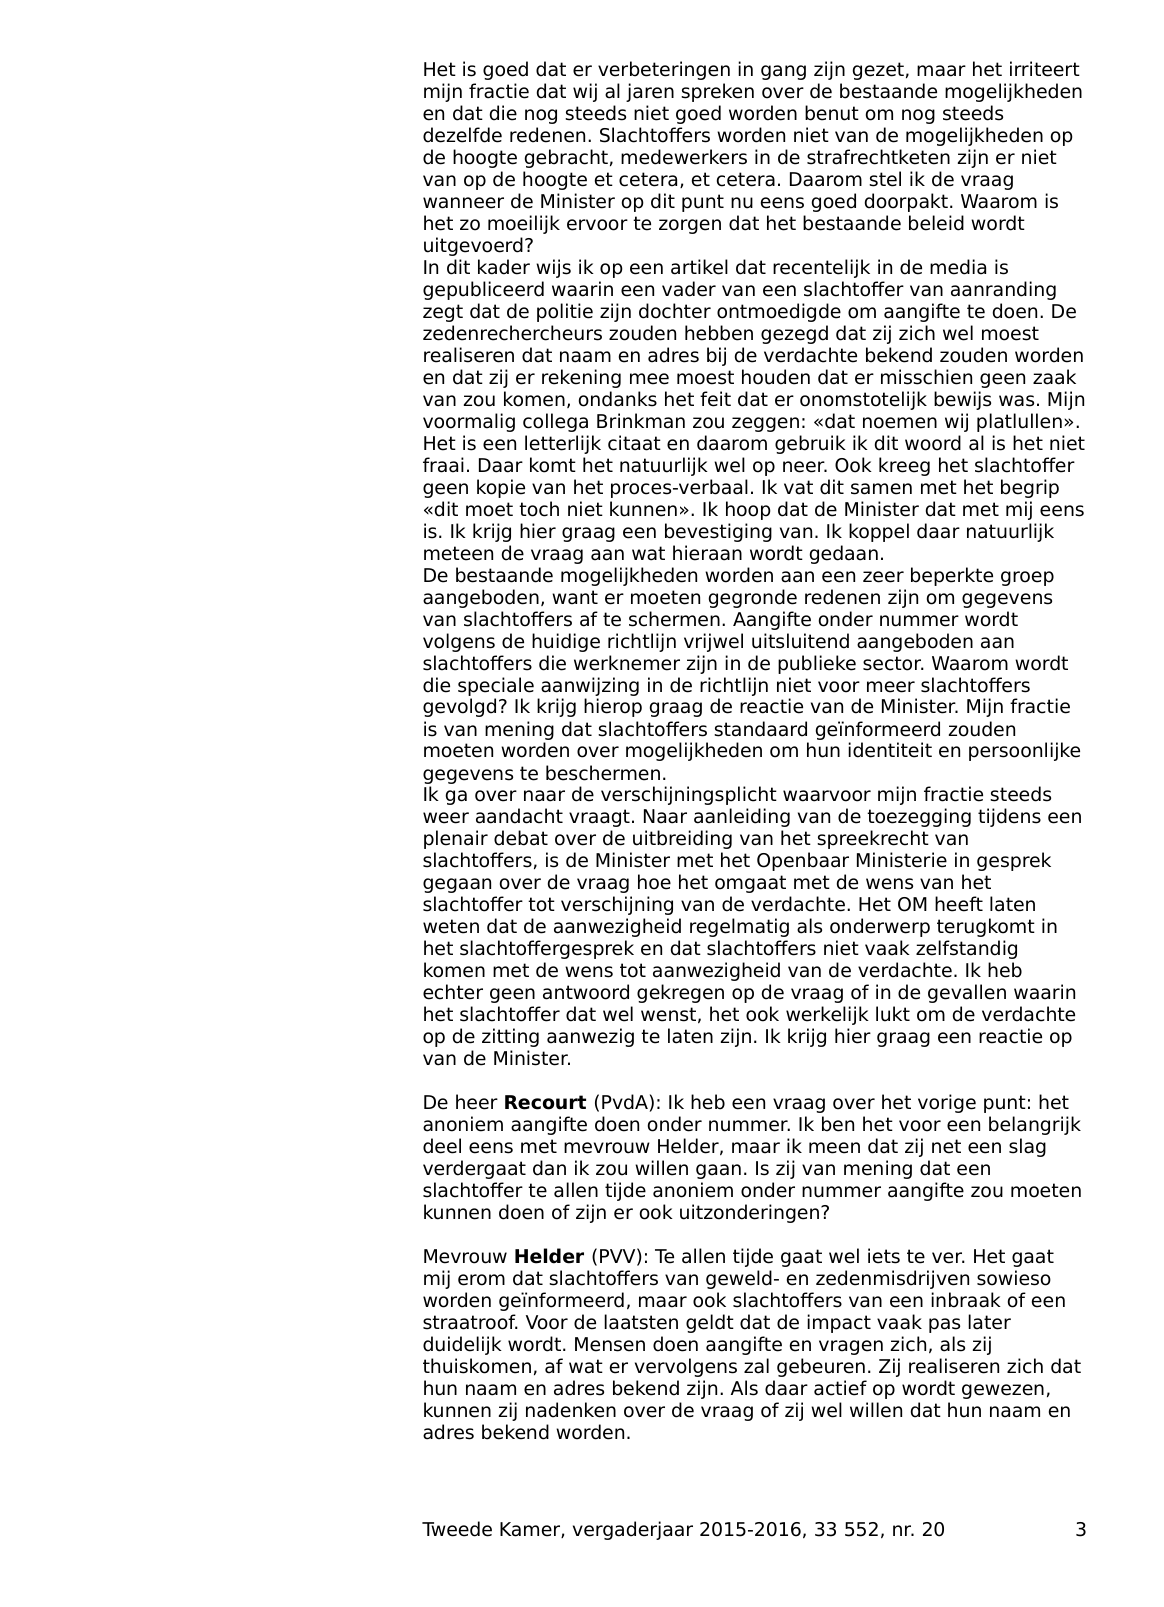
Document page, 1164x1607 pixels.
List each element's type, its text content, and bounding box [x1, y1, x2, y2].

text Het is goed dat er verbeteringen in gang zijn gezet, maar het irriteert mijn fractie dat wij al jaren spreken over de bestaande mogelijkheden en dat die nog steeds niet goed worden benut om nog steeds dezelfde redenen. Slachtoffers worden niet van de mogelijkheden op de hoogte gebracht, medewerkers in de strafrechtketen zijn er niet van op de hoogte et cetera, et cetera. Daarom stel ik de vraag wanneer de Minister op dit punt nu eens goed doorpakt. Waarom is het zo moeilijk ervoor te zorgen dat het bestaande beleid wordt uitgevoerd? [422, 59, 1087, 257]
text Ik ga over naar de verschijningsplicht waarvoor mijn fractie steeds weer aandacht vraagt. Naar aanleiding van de toezegging tijdens een plenair debat over de uitbreiding van het spreekrecht van slachtoffers, is de Minister met het Openbaar Ministerie in gesprek gegaan over de vraag hoe het omgaat met de wens van het slachtoffer tot verschijning van de verdachte. Het OM heeft laten weten dat de aanwezigheid regelmatig als onderwerp terugkomt in het slachtoffergesprek en dat slachtoffers niet vaak zelfstandig komen met de wens tot aanwezigheid van de verdachte. Ik heb echter geen antwoord gekregen op de vraag of in de gevallen waarin het slachtoffer dat wel wenst, het ook werkelijk lukt om de verdachte op de zitting aanwezig te laten zijn. Ik krijg hier graag een reactie op van de Minister. [422, 784, 1087, 1070]
text In dit kader wijs ik op een artikel dat recentelijk in de media is gepubliceerd waarin een vader van een slachtoffer van aanranding zegt dat de politie zijn dochter ontmoedigde om aangifte te doen. De zedenrechercheurs zouden hebben gezegd dat zij zich wel moest realiseren dat naam en adres bij de verdachte bekend zouden worden en dat zij er rekening mee moest houden dat er misschien geen zaak van zou komen, ondanks het feit dat er onomstotelijk bewijs was. Mijn voormalig collega Brinkman zou zeggen: «dat noemen wij platlullen». Het is een letterlijk citaat en daarom gebruik ik dit woord al is het niet fraai. Daar komt het natuurlijk wel op neer. Ook kreeg het slachtoffer geen kopie van het proces-verbaal. Ik vat dit samen met het begrip «dit moet toch niet kunnen». Ik hoop dat de Minister dat met mij eens is. Ik krijg hier graag een bevestiging van. Ik koppel daar natuurlijk meteen de vraag aan wat hieraan wordt gedaan. [422, 257, 1087, 564]
text De heer Recourt (PvdA): Ik heb een vraag over het vorige punt: het anoniem aangifte doen onder nummer. Ik ben het voor een belangrijk deel eens met mevrouw Helder, maar ik meen dat zij net een slag verdergaat dan ik zou willen gaan. Is zij van mening dat een slachtoffer te allen tijde anoniem onder nummer aangifte zou moeten kunnen doen of zijn er ook uitzonderingen? [422, 1092, 1087, 1224]
text De bestaande mogelijkheden worden aan een zeer beperkte groep aangeboden, want er moeten gegronde redenen zijn om gegevens van slachtoffers af te schermen. Aangifte onder nummer wordt volgens de huidige richtlijn vrijwel uitsluitend aangeboden aan slachtoffers die werknemer zijn in de publieke sector. Waarom wordt die speciale aanwijzing in de richtlijn niet voor meer slachtoffers gevolgd? Ik krijg hierop graag de reactie van de Minister. Mijn fractie is van mening dat slachtoffers standaard geïnformeerd zouden moeten worden over mogelijkheden om hun identiteit en persoonlijke gegevens te beschermen. [422, 564, 1087, 784]
text Mevrouw Helder (PVV): Te allen tijde gaat wel iets te ver. Het gaat mij erom dat slachtoffers van geweld- en zedenmisdrijven sowieso worden geïnformeerd, maar ook slachtoffers van een inbraak of een straatroof. Voor de laatsten geldt dat de impact vaak pas later duidelijk wordt. Mensen doen aangifte en vragen zich, als zij thuiskomen, af wat er vervolgens zal gebeuren. Zij realiseren zich dat hun naam en adres bekend zijn. Als daar actief op wordt gewezen, kunnen zij nadenken over de vraag of zij wel willen dat hun naam en adres bekend worden. [422, 1246, 1087, 1444]
